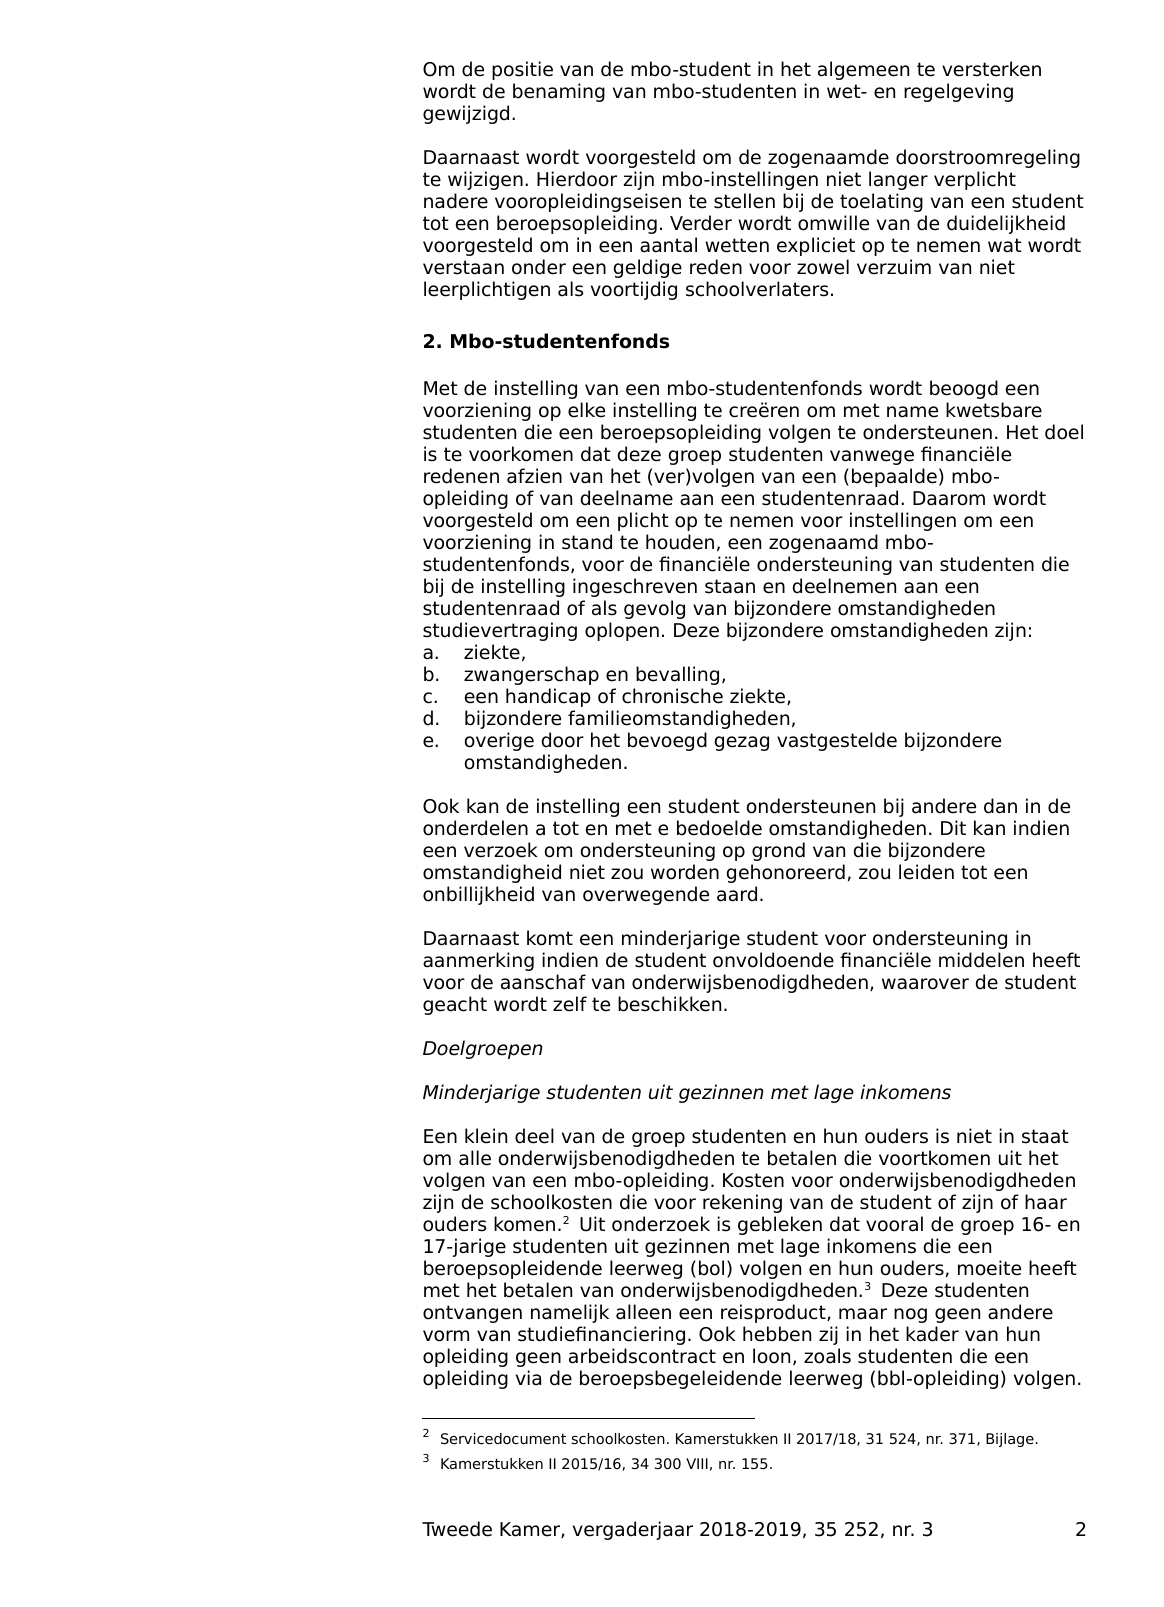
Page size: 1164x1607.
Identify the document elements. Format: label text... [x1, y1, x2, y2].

text b. zwangerschap en bevalling, [422, 664, 1087, 686]
text Daarnaast komt een minderjarige student voor ondersteuning in aanmerking indien de student onvoldoende financiële middelen heeft voor de aanschaf van onderwijsbenodigdheden, waarover de student geacht wordt zelf te beschikken. [422, 928, 1087, 1016]
text Servicedocument schoolkosten. Kamerstukken II 2017/18, 31 524, nr. 371, Bijlage. [422, 1427, 1087, 1449]
text Ook kan de instelling een student ondersteunen bij andere dan in de onderdelen a tot en met e bedoelde omstandigheden. Dit kan indien een verzoek om ondersteuning op grond van die bijzondere omstandigheid niet zou worden gehonoreerd, zou leiden tot een onbillijkheid van overwegende aard. [422, 796, 1087, 906]
text Een klein deel van de groep studenten en hun ouders is niet in staat om alle onderwijsbenodigdheden te betalen die voortkomen uit het volgen van een mbo-opleiding. Kosten voor onderwijsbenodigdheden zijn de schoolkosten die voor rekening van de student of zijn of haar ouders komen. Uit onderzoek is gebleken dat vooral de groep 16- en 17-jarige studenten uit gezinnen met lage inkomens die een beroepsopleidende leerweg (bol) volgen en hun ouders, moeite heeft met het betalen van onderwijsbenodigdheden. Deze studenten ontvangen namelijk alleen een reisproduct, maar nog geen andere vorm van studiefinanciering. Ook hebben zij in het kader van hun opleiding geen arbeidscontract en loon, zoals studenten die een opleiding via de beroepsbegeleidende leerweg (bbl-opleiding) volgen. [422, 1126, 1087, 1390]
subtitle Doelgroepen [422, 1038, 1087, 1060]
text a. ziekte, [422, 642, 1087, 664]
text c. een handicap of chronische ziekte, [422, 686, 1087, 708]
subtitle 2. Mbo-studentenfonds [422, 331, 1087, 353]
text Daarnaast wordt voorgesteld om de zogenaamde doorstroomregeling te wijzigen. Hierdoor zijn mbo-instellingen niet langer verplicht nadere vooropleidingseisen te stellen bij de toelating van een student tot een beroepsopleiding. Verder wordt omwille van de duidelijkheid voorgesteld om in een aantal wetten expliciet op te nemen wat wordt verstaan onder een geldige reden voor zowel verzuim van niet leerplichtigen als voortijdig schoolverlaters. [422, 147, 1087, 301]
subtitle Minderjarige studenten uit gezinnen met lage inkomens [422, 1082, 1087, 1104]
text d. bijzondere familieomstandigheden, [422, 708, 1087, 730]
text Om de positie van de mbo-student in het algemeen te versterken wordt de benaming van mbo-studenten in wet- en regelgeving gewijzigd. [422, 59, 1087, 125]
text Kamerstukken II 2015/16, 34 300 VIII, nr. 155. [422, 1452, 1087, 1474]
text Met de instelling van een mbo-studentenfonds wordt beoogd een voorziening op elke instelling te creëren om met name kwetsbare studenten die een beroepsopleiding volgen te ondersteunen. Het doel is te voorkomen dat deze groep studenten vanwege financiële redenen afzien van het (ver)volgen van een (bepaalde) mbo-opleiding of van deelname aan een studentenraad. Daarom wordt voorgesteld om een plicht op te nemen voor instellingen om een voorziening in stand te houden, een zogenaamd mbo-studentenfonds, voor de financiële ondersteuning van studenten die bij de instelling ingeschreven staan en deelnemen aan een studentenraad of als gevolg van bijzondere omstandigheden studievertraging oplopen. Deze bijzondere omstandigheden zijn: [422, 378, 1087, 642]
text e. overige door het bevoegd gezag vastgestelde bijzondere omstandigheden. [422, 730, 1087, 774]
